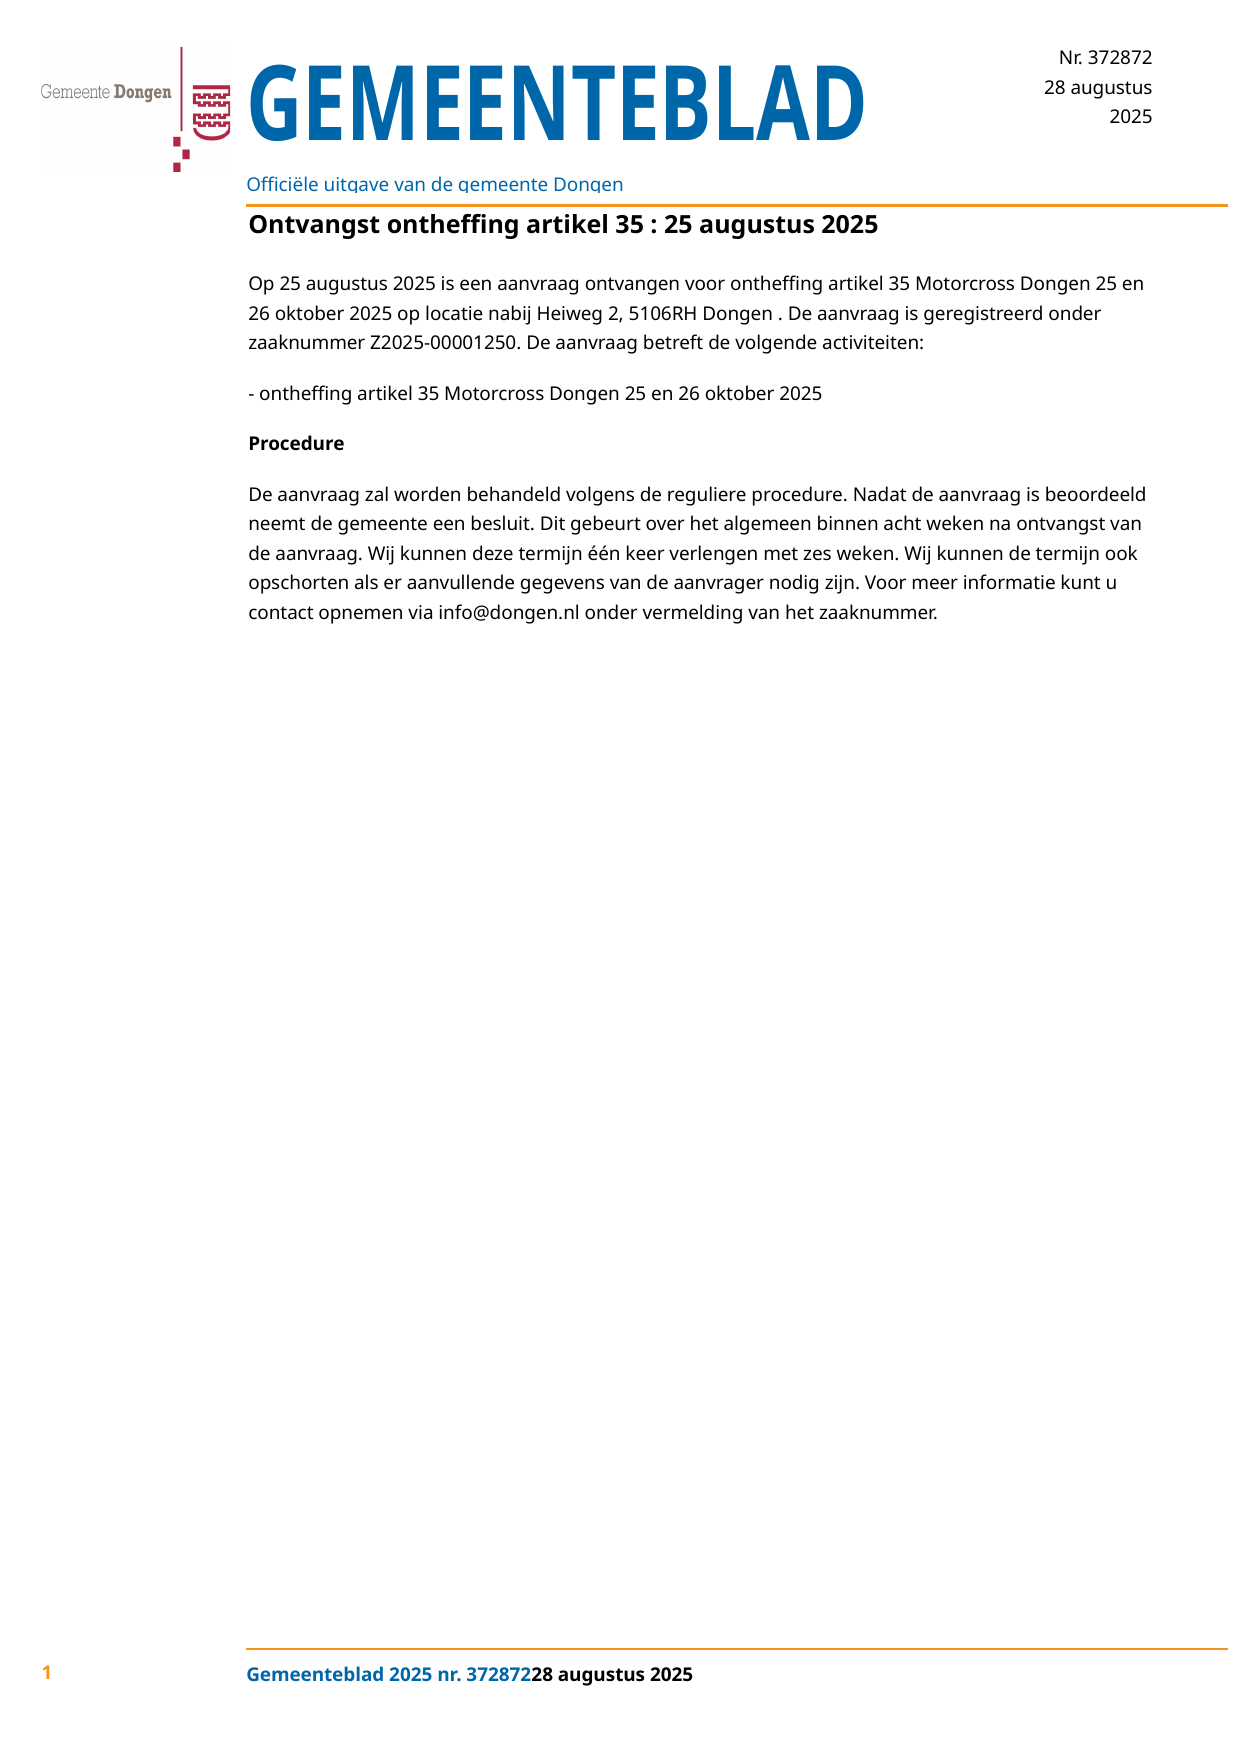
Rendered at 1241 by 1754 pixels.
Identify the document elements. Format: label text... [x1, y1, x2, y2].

text Op 25 augustus 2025 is een aanvraag ontvangen voor ontheffing artikel 35 Motorcross Dongen 25 en 26 oktober 2025 op locatie nabij Heiweg 2, 5106RH Dongen . De aanvraag is geregistreerd onder zaaknummer Z2025-00001250. De aanvraag betreft de volgende activiteiten: [248, 270, 1152, 355]
text - ontheffing artikel 35 Motorcross Dongen 25 en 26 oktober 2025 [248, 380, 1152, 406]
text Ontvangst ontheffing artikel 35 : 25 augustus 2025 [248, 207, 1152, 241]
text Procedure [248, 430, 1152, 456]
text De aanvraag zal worden behandeld volgens de reguliere procedure. Nadat de aanvraag is beoordeeld neemt de gemeente een besluit. Dit gebeurt over het algemeen binnen acht weken na ontvangst van de aanvraag. Wij kunnen deze termijn één keer verlengen met zes weken. Wij kunnen de termijn ook opschorten als er aanvullende gegevens van de aanvrager nodig zijn. Voor meer informatie kunt u contact opnemen via info@dongen.nl onder vermelding van het zaaknummer. [248, 481, 1152, 625]
picture [41, 47, 231, 172]
